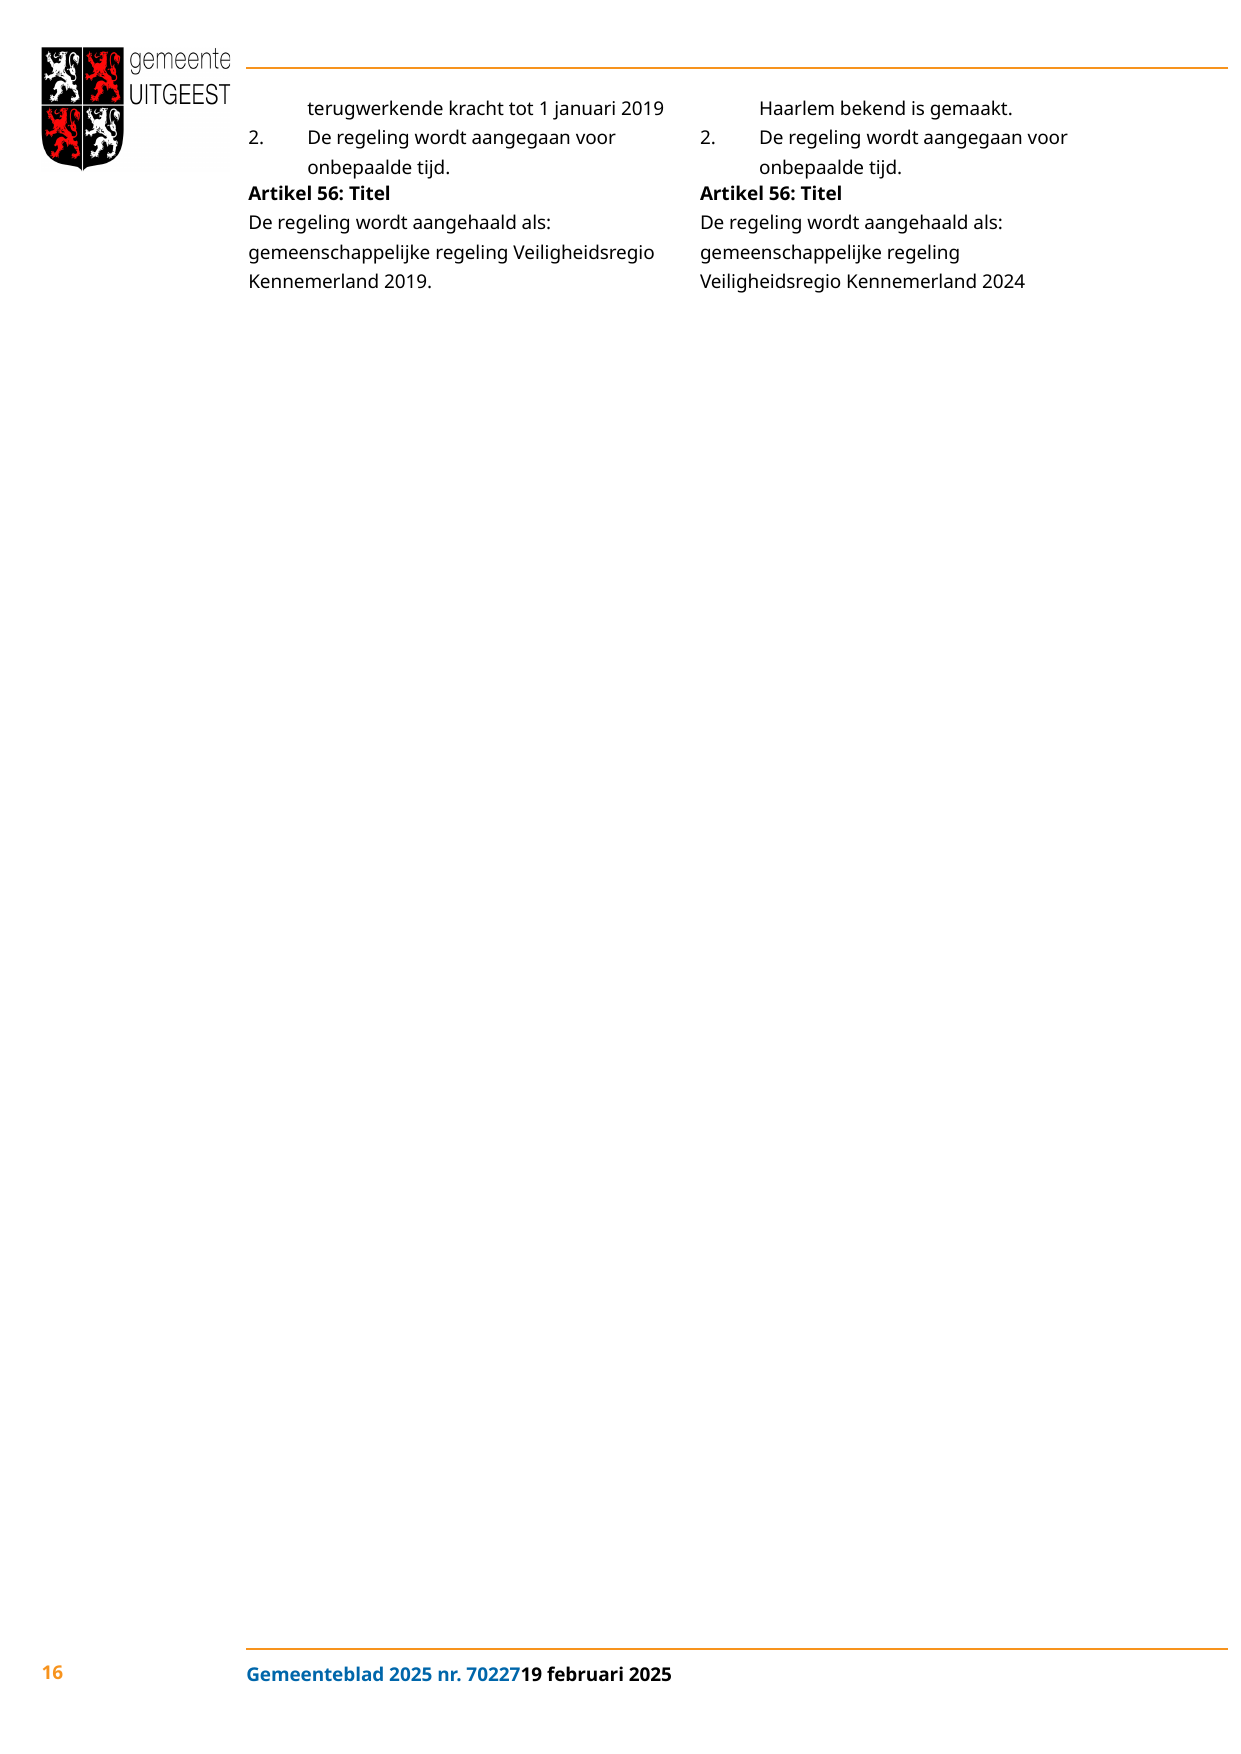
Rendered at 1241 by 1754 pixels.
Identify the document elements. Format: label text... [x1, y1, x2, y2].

table_cell Artikel 56: Titel De regeling wordt aangehaald als: gemeenschappelijke regeling Veiligheidsregio Kennemerland 2019. [248, 180, 700, 294]
picture [41, 47, 231, 172]
table_cell Artikel 56: Titel De regeling wordt aangehaald als: gemeenschappelijke regeling Veiligheidsregio Kennemerland 2024 [700, 180, 1152, 294]
table_cell terugwerkende kracht tot 1 januari 2019 De regeling wordt aangegaan voor onbepaalde tijd. [248, 95, 700, 180]
table_cell Haarlem bekend is gemaakt. De regeling wordt aangegaan voor onbepaalde tijd. [700, 95, 1152, 180]
